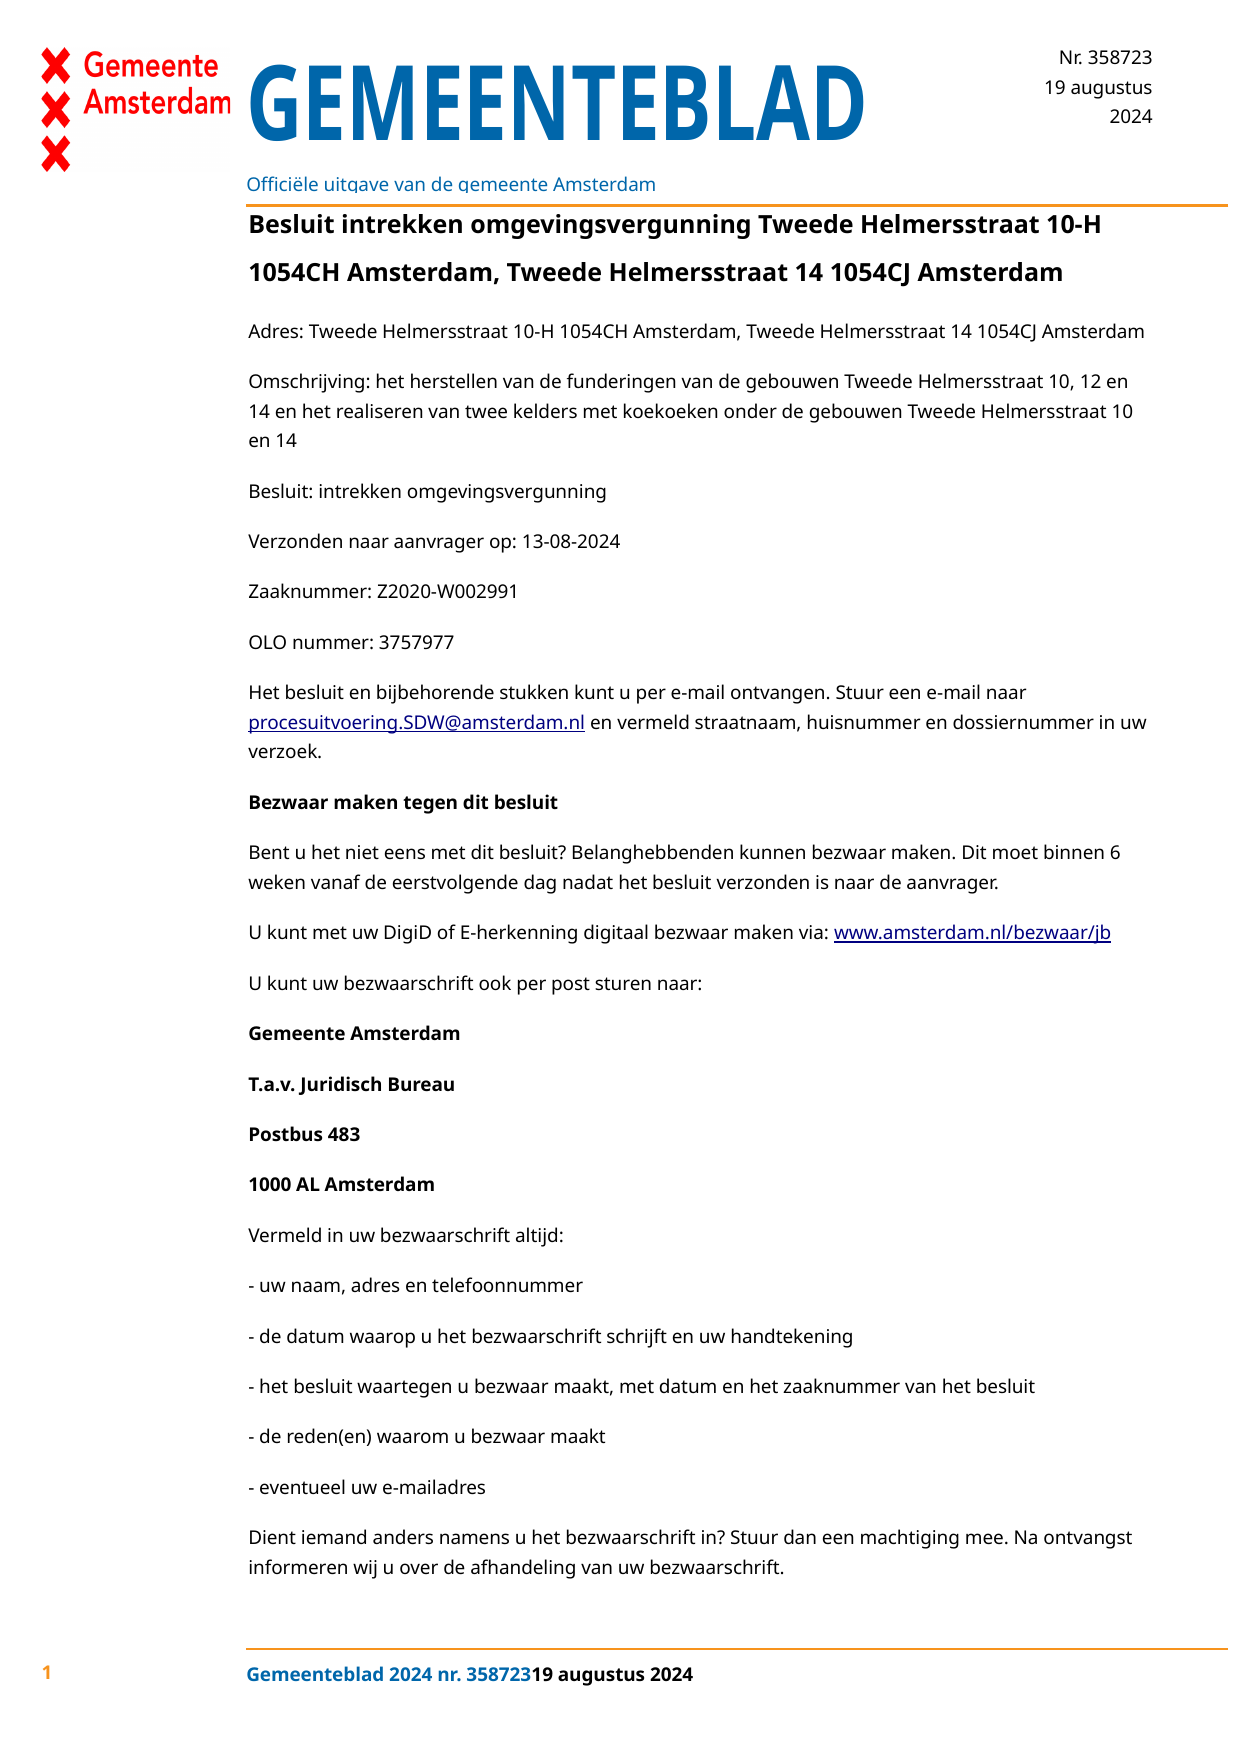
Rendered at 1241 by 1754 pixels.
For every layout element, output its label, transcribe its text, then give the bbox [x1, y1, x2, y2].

text - de datum waarop u het bezwaarschrift schrijft en uw handtekening [248, 1323, 1152, 1349]
text - eventueel uw e-mailadres [248, 1474, 1152, 1500]
text Zaaknummer: Z2020-W002991 [248, 579, 1152, 604]
text Adres: Tweede Helmersstraat 10-H 1054CH Amsterdam, Tweede Helmersstraat 14 1054CJ Amsterdam [248, 318, 1152, 344]
picture [41, 47, 231, 172]
text Vermeld in uw bezwaarschrift altijd: [248, 1222, 1152, 1248]
text 1000 AL Amsterdam [248, 1172, 1152, 1197]
text Omschrijving: het herstellen van de funderingen van de gebouwen Tweede Helmersstraat 10, 12 en 14 en het realiseren van twee kelders met koekoeken onder de gebouwen Tweede Helmersstraat 10 en 14 [248, 368, 1152, 453]
text Bent u het niet eens met dit besluit? Belanghebbenden kunnen bezwaar maken. Dit moet binnen 6 weken vanaf de eerstvolgende dag nadat het besluit verzonden is naar de aanvrager. [248, 839, 1152, 895]
text U kunt met uw DigiD of E-herkenning digitaal bezwaar maken via: www.amsterdam.nl/bezwaar/jb [248, 919, 1152, 945]
text OLO nummer: 3757977 [248, 629, 1152, 655]
text Dient iemand anders namens u het bezwaarschrift in? Stuur dan een machtiging mee. Na ontvangst informeren wij u over de afhandeling van uw bezwaarschrift. [248, 1524, 1152, 1580]
text Besluit: intrekken omgevingsvergunning [248, 478, 1152, 504]
text Besluit intrekken omgevingsvergunning Tweede Helmersstraat 10-H 1054CH Amsterdam, Tweede Helmersstraat 14 1054CJ Amsterdam [248, 207, 1152, 288]
text - de reden(en) waarom u bezwaar maakt [248, 1424, 1152, 1449]
text Gemeente Amsterdam [248, 1020, 1152, 1046]
text Het besluit en bijbehorende stukken kunt u per e-mail ontvangen. Stuur een e-mail naar procesuitvoering.SDW@amsterdam.nl en vermeld straatnaam, huisnummer en dossiernummer in uw verzoek. [248, 679, 1152, 764]
text - uw naam, adres en telefoonnummer [248, 1272, 1152, 1298]
text U kunt uw bezwaarschrift ook per post sturen naar: [248, 970, 1152, 996]
text Verzonden naar aanvrager op: 13-08-2024 [248, 528, 1152, 554]
text Bezwaar maken tegen dit besluit [248, 789, 1152, 815]
text - het besluit waartegen u bezwaar maakt, met datum en het zaaknummer van het besluit [248, 1373, 1152, 1399]
text T.a.v. Juridisch Bureau [248, 1071, 1152, 1097]
text Postbus 483 [248, 1121, 1152, 1147]
